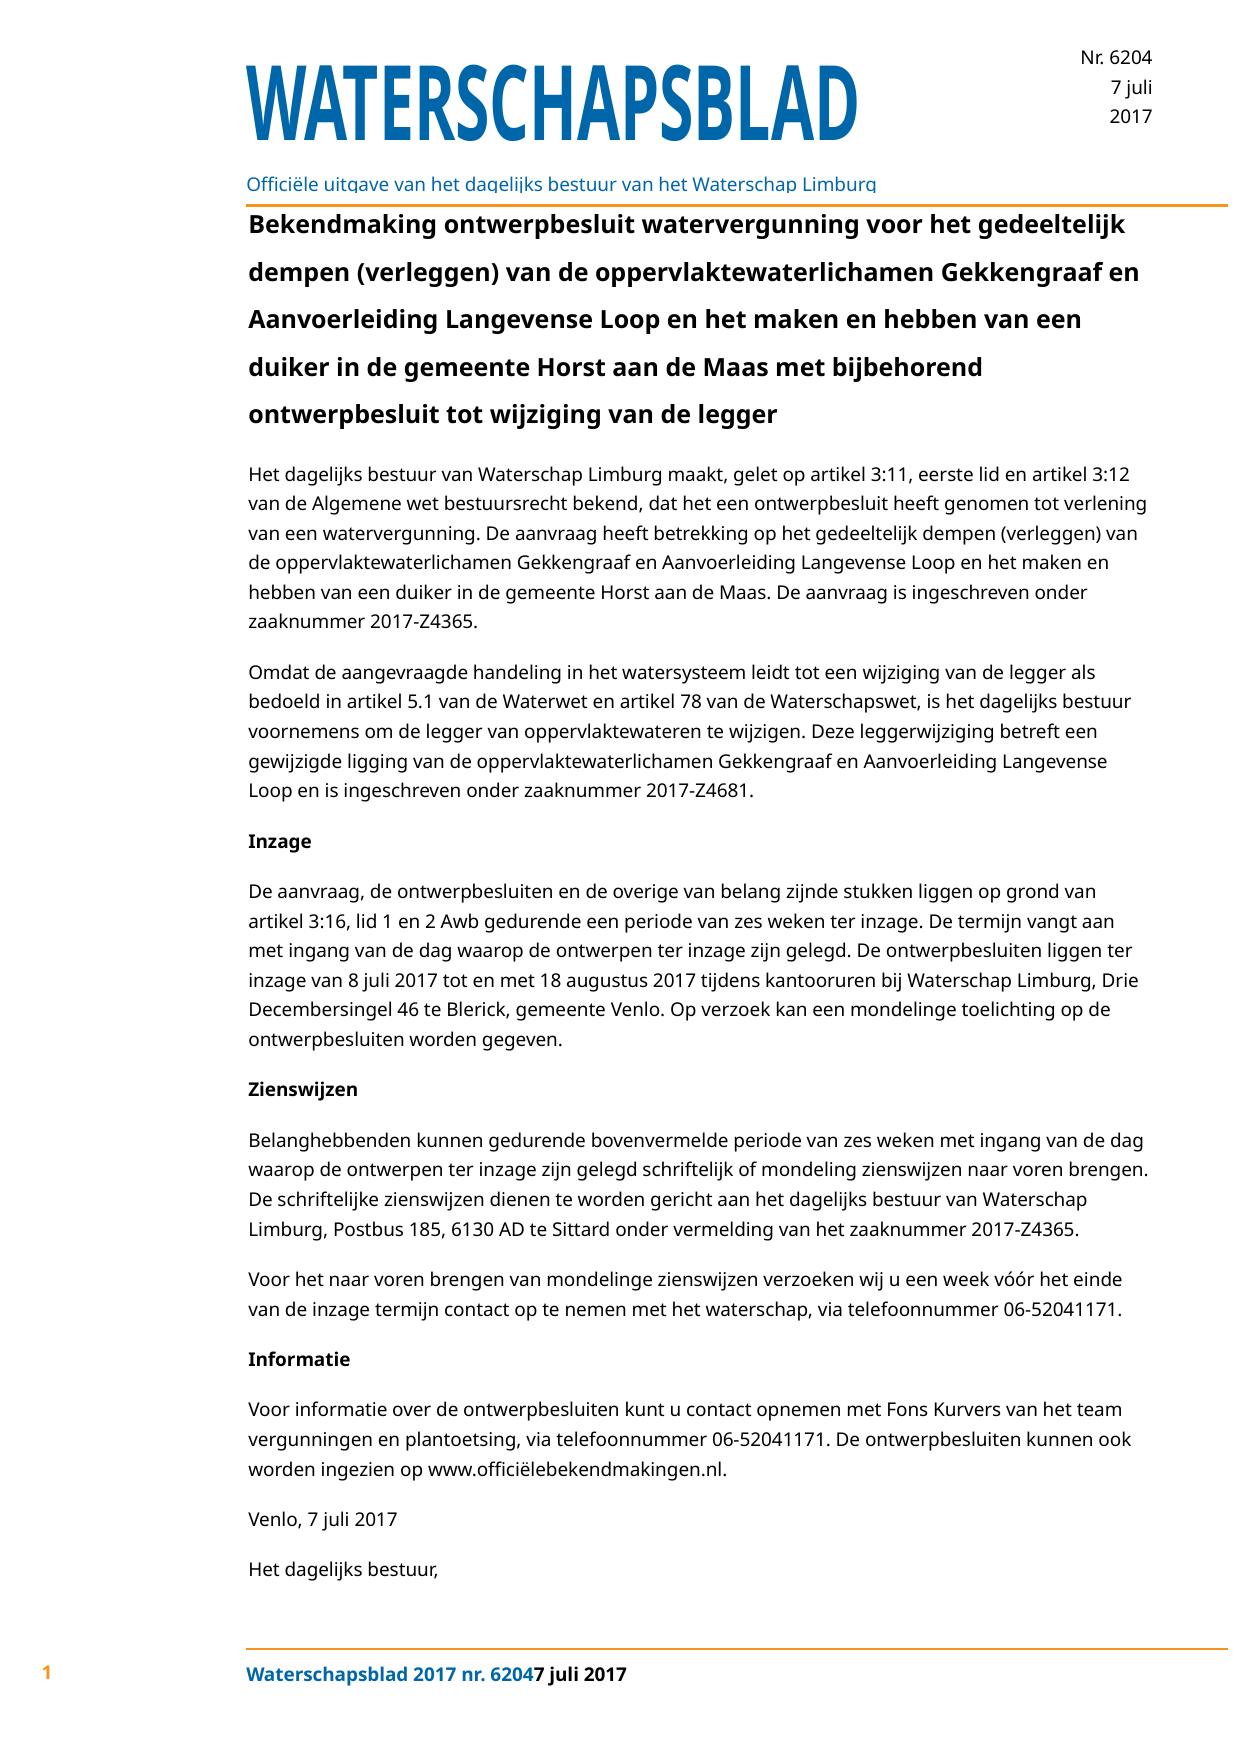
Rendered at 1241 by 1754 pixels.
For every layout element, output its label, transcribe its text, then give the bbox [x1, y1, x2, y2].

text De aanvraag, de ontwerpbesluiten en de overige van belang zijnde stukken liggen op grond van artikel 3:16, lid 1 en 2 Awb gedurende een periode van zes weken ter inzage. De termijn vangt aan met ingang van de dag waarop de ontwerpen ter inzage zijn gelegd. De ontwerpbesluiten liggen ter inzage van 8 juli 2017 tot en met 18 augustus 2017 tijdens kantooruren bij Waterschap Limburg, Drie Decembersingel 46 te Blerick, gemeente Venlo. Op verzoek kan een mondelinge toelichting op de ontwerpbesluiten worden gegeven. [248, 878, 1152, 1052]
text Informatie [248, 1346, 1152, 1372]
text Zienswijzen [248, 1077, 1152, 1102]
text Inzage [248, 828, 1152, 853]
text Venlo, 7 juli 2017 [248, 1506, 1152, 1532]
text Voor informatie over de ontwerpbesluiten kunt u contact opnemen met Fons Kurvers van het team vergunningen en plantoetsing, via telefoonnummer 06-52041171. De ontwerpbesluiten kunnen ook worden ingezien op www.officiëlebekendmakingen.nl. [248, 1397, 1152, 1481]
text Omdat de aangevraagde handeling in het watersysteem leidt tot een wijziging van de legger als bedoeld in artikel 5.1 van de Waterwet en artikel 78 van de Waterschapswet, is het dagelijks bestuur voornemens om de legger van oppervlaktewateren te wijzigen. Deze leggerwijziging betreft een gewijzigde ligging van de oppervlaktewaterlichamen Gekkengraaf en Aanvoerleiding Langevense Loop en is ingeschreven onder zaaknummer 2017-Z4681. [248, 659, 1152, 803]
picture [41, 47, 231, 172]
text Het dagelijks bestuur, [248, 1557, 1152, 1582]
text Het dagelijks bestuur van Waterschap Limburg maakt, gelet op artikel 3:11, eerste lid en artikel 3:12 van de Algemene wet bestuursrecht bekend, dat het een ontwerpbesluit heeft genomen tot verlening van een watervergunning. De aanvraag heeft betrekking op het gedeeltelijk dempen (verleggen) van de oppervlaktewaterlichamen Gekkengraaf en Aanvoerleiding Langevense Loop en het maken en hebben van een duiker in de gemeente Horst aan de Maas. De aanvraag is ingeschreven onder zaaknummer 2017-Z4365. [248, 461, 1152, 634]
text Bekendmaking ontwerpbesluit watervergunning voor het gedeeltelijk dempen (verleggen) van de oppervlaktewaterlichamen Gekkengraaf en Aanvoerleiding Langevense Loop en het maken en hebben van een duiker in de gemeente Horst aan de Maas met bijbehorend ontwerpbesluit tot wijziging van de legger [248, 207, 1152, 431]
text Voor het naar voren brengen van mondelinge zienswijzen verzoeken wij u een week vóór het einde van de inzage termijn contact op te nemen met het waterschap, via telefoonnummer 06-52041171. [248, 1266, 1152, 1321]
text Belanghebbenden kunnen gedurende bovenvermelde periode van zes weken met ingang van de dag waarop de ontwerpen ter inzage zijn gelegd schriftelijk of mondeling zienswijzen naar voren brengen. De schriftelijke zienswijzen dienen te worden gericht aan het dagelijks bestuur van Waterschap Limburg, Postbus 185, 6130 AD te Sittard onder vermelding van het zaaknummer 2017-Z4365. [248, 1127, 1152, 1241]
